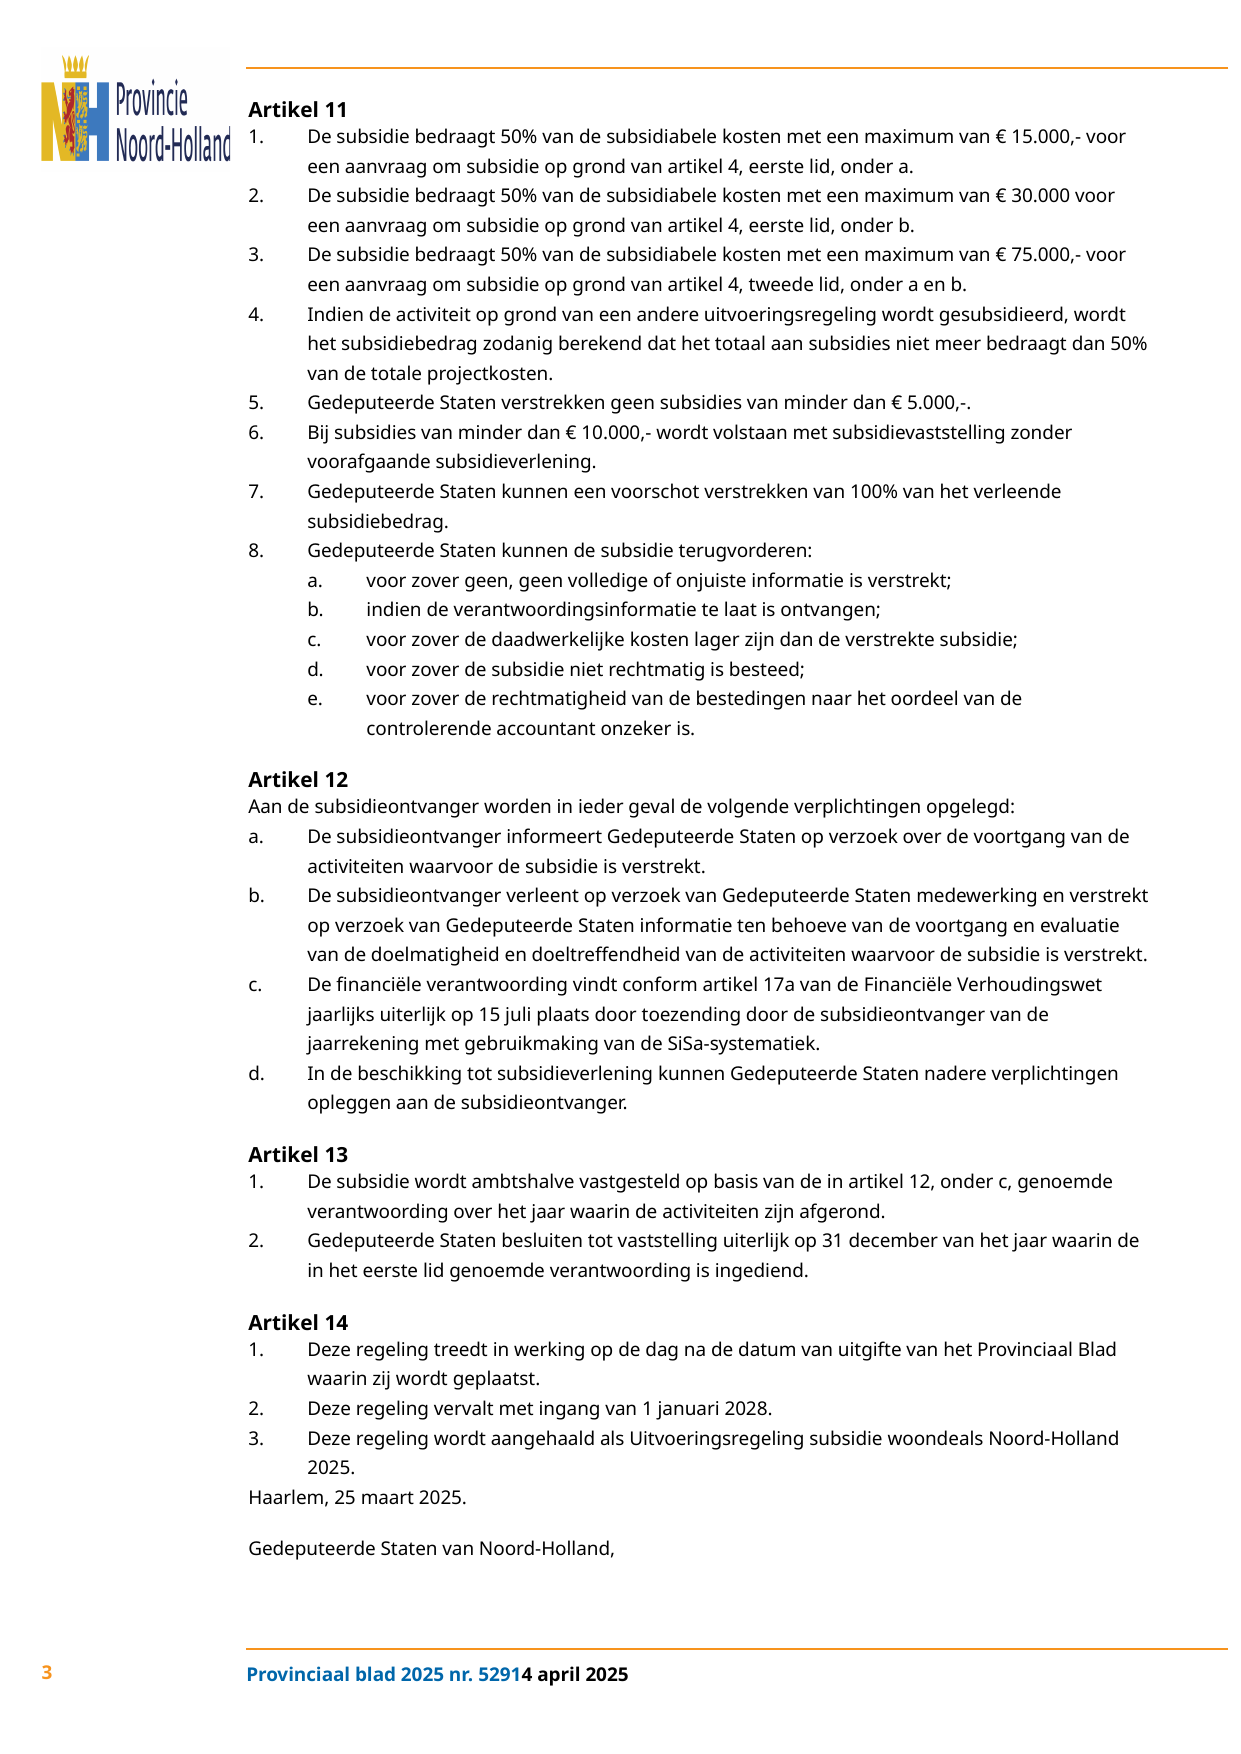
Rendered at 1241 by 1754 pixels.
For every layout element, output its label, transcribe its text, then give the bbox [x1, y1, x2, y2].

list De subsidie bedraagt 50% van de subsidiabele kosten met een maximum van € 75.000,- voor een aanvraag om subsidie op grond van artikel 4, tweede lid, onder a en b. [248, 242, 1152, 297]
list Gedeputeerde Staten kunnen een voorschot verstrekken van 100% van het verleende subsidiebedrag. [248, 478, 1152, 533]
list voor zover de rechtmatigheid van de bestedingen naar het oordeel van de controlerende accountant onzeker is. [307, 685, 1152, 741]
list Deze regeling wordt aangehaald als Uitvoeringsregeling subsidie woondeals Noord-Holland 2025. [248, 1425, 1152, 1480]
list In de beschikking tot subsidieverlening kunnen Gedeputeerde Staten nadere verplichtingen opleggen aan de subsidieontvanger. [248, 1060, 1152, 1115]
text Artikel 12 [248, 765, 1152, 794]
list voor zover geen, geen volledige of onjuiste informatie is verstrekt; [307, 567, 1152, 593]
list De financiële verantwoording vindt conform artikel 17a van de Financiële Verhoudingswet jaarlijks uiterlijk op 15 juli plaats door toezending door de subsidieontvanger van de jaarrekening met gebruikmaking van de SiSa-systematiek. [248, 971, 1152, 1056]
list De subsidie bedraagt 50% van de subsidiabele kosten met een maximum van € 30.000 voor een aanvraag om subsidie op grond van artikel 4, eerste lid, onder b. [248, 182, 1152, 238]
text Artikel 11 [248, 95, 1152, 123]
text Artikel 14 [248, 1308, 1152, 1336]
list De subsidieontvanger verleent op verzoek van Gedeputeerde Staten medewerking en verstrekt op verzoek van Gedeputeerde Staten informatie ten behoeve van de voortgang en evaluatie van de doelmatigheid en doeltreffendheid van de activiteiten waarvoor de subsidie is verstrekt. [248, 882, 1152, 967]
list voor zover de daadwerkelijke kosten lager zijn dan de verstrekte subsidie; [307, 626, 1152, 652]
list Bij subsidies van minder dan € 10.000,- wordt volstaan met subsidievaststelling zonder voorafgaande subsidieverlening. [248, 419, 1152, 474]
list De subsidieontvanger informeert Gedeputeerde Staten op verzoek over de voortgang van de activiteiten waarvoor de subsidie is verstrekt. [248, 823, 1152, 879]
list Indien de activiteit op grond van een andere uitvoeringsregeling wordt gesubsidieerd, wordt het subsidiebedrag zodanig berekend dat het totaal aan subsidies niet meer bedraagt dan 50% van de totale projectkosten. [248, 301, 1152, 386]
text Artikel 13 [248, 1140, 1152, 1168]
list Gedeputeerde Staten verstrekken geen subsidies van minder dan € 5.000,-. [248, 389, 1152, 415]
list Gedeputeerde Staten kunnen de subsidie terugvorderen: [248, 537, 1152, 563]
list Deze regeling vervalt met ingang van 1 januari 2028. [248, 1395, 1152, 1421]
text Aan de subsidieontvanger worden in ieder geval de volgende verplichtingen opgelegd: [248, 794, 1152, 819]
list indien de verantwoordingsinformatie te laat is ontvangen; [307, 597, 1152, 622]
picture [41, 47, 231, 172]
list De subsidie bedraagt 50% van de subsidiabele kosten met een maximum van € 15.000,- voor een aanvraag om subsidie op grond van artikel 4, eerste lid, onder a. [248, 123, 1152, 178]
text Haarlem, 25 maart 2025. [248, 1484, 1152, 1510]
list voor zover de subsidie niet rechtmatig is besteed; [307, 656, 1152, 681]
list De subsidie wordt ambtshalve vastgesteld op basis van de in artikel 12, onder c, genoemde verantwoording over het jaar waarin de activiteiten zijn afgerond. [248, 1168, 1152, 1224]
list Deze regeling treedt in werking op de dag na de datum van uitgifte van het Provinciaal Blad waarin zij wordt geplaatst. [248, 1336, 1152, 1391]
list Gedeputeerde Staten besluiten tot vaststelling uiterlijk op 31 december van het jaar waarin de in het eerste lid genoemde verantwoording is ingediend. [248, 1228, 1152, 1283]
text Gedeputeerde Staten van Noord-Holland, [248, 1535, 1152, 1561]
